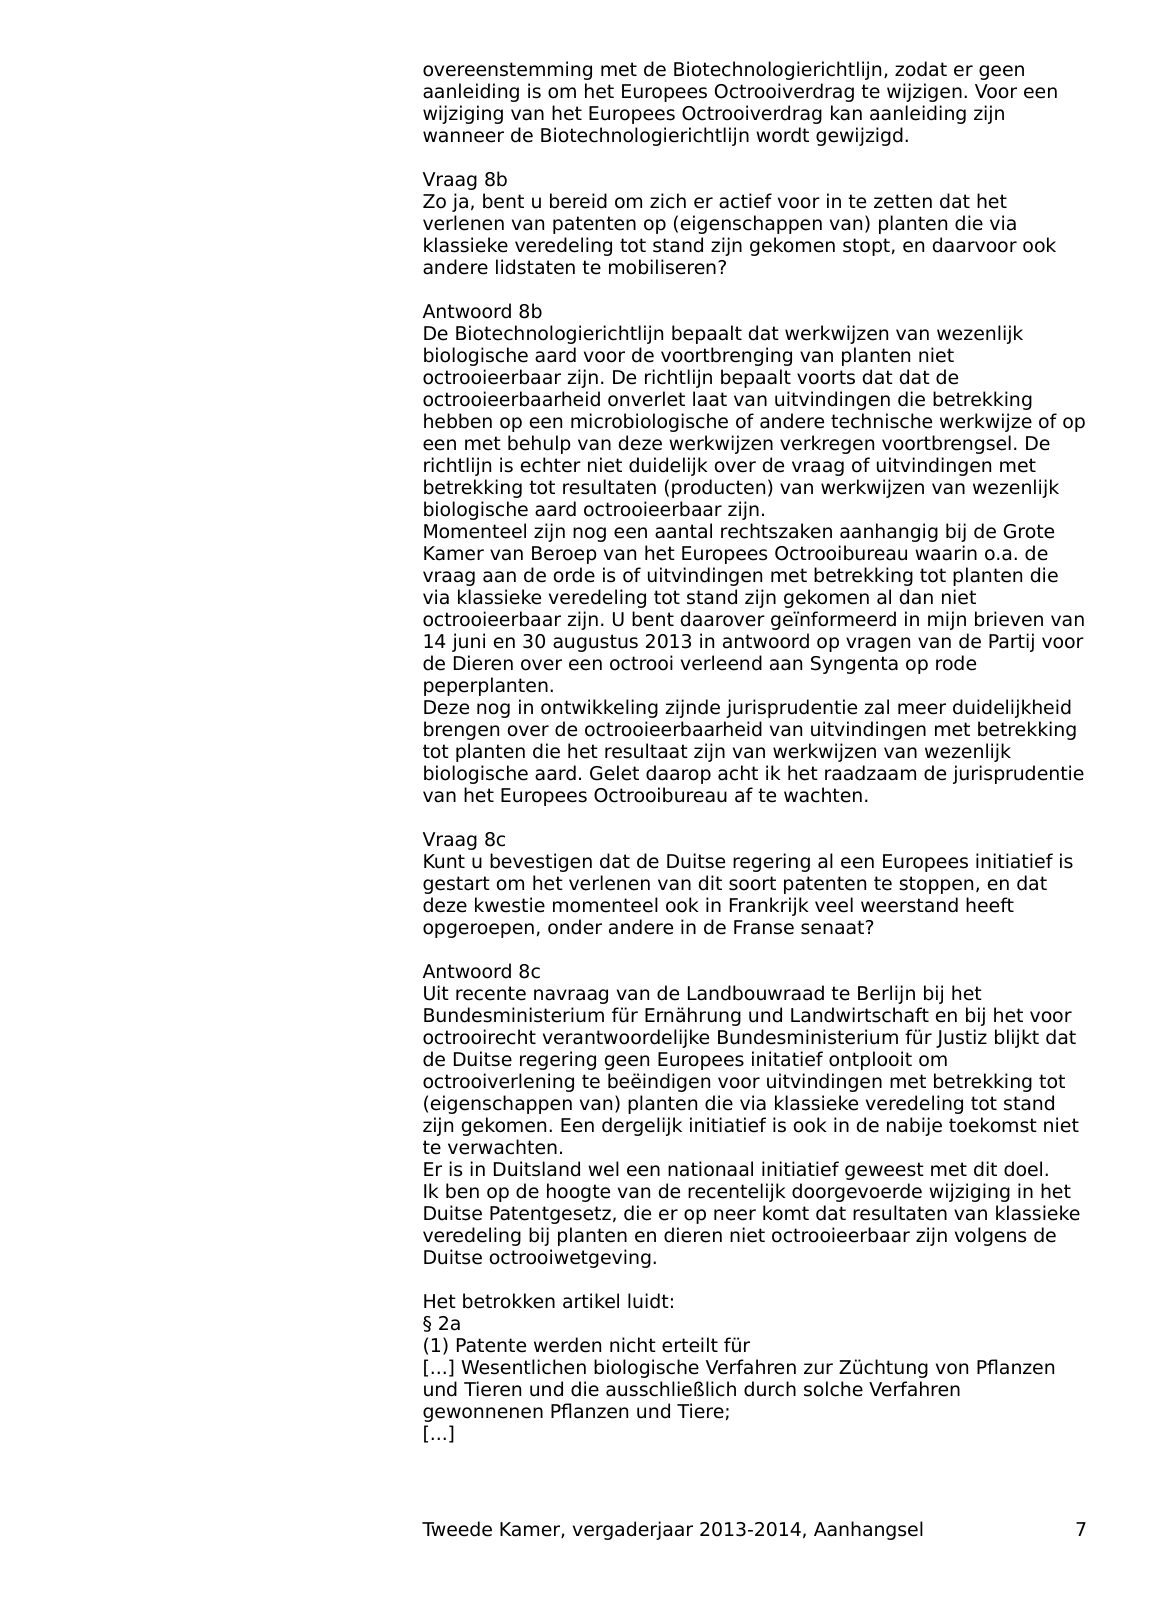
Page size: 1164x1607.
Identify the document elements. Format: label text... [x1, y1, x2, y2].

text Het betrokken artikel luidt: [422, 1291, 1087, 1313]
text Er is in Duitsland wel een nationaal initiatief geweest met dit doel. [422, 1159, 1087, 1181]
text Kunt u bevestigen dat de Duitse regering al een Europees initiatief is gestart om het verlenen van dit soort patenten te stoppen, en dat deze kwestie momenteel ook in Frankrijk veel weerstand heeft opgeroepen, onder andere in de Franse senaat? [422, 851, 1087, 939]
text § 2a [422, 1313, 1087, 1335]
text Ik ben op de hoogte van de recentelijk doorgevoerde wijziging in het Duitse Patentgesetz, die er op neer komt dat resultaten van klassieke veredeling bij planten en dieren niet octrooieerbaar zijn volgens de Duitse octrooiwetgeving. [422, 1181, 1087, 1269]
text [...] [422, 1423, 1087, 1445]
text Antwoord 8c [422, 961, 1087, 983]
text (1) Patente werden nicht erteilt für [422, 1335, 1087, 1357]
text Vraag 8c [422, 829, 1087, 851]
text Vraag 8b [422, 169, 1087, 191]
text De Biotechnologierichtlijn bepaalt dat werkwijzen van wezenlijk biologische aard voor de voortbrenging van planten niet octrooieerbaar zijn. De richtlijn bepaalt voorts dat dat de octrooieerbaarheid onverlet laat van uitvindingen die betrekking hebben op een microbiologische of andere technische werkwijze of op een met behulp van deze werkwijzen verkregen voortbrengsel. De richtlijn is echter niet duidelijk over de vraag of uitvindingen met betrekking tot resultaten (producten) van werkwijzen van wezenlijk biologische aard octrooieerbaar zijn. [422, 323, 1087, 521]
text Deze nog in ontwikkeling zijnde jurisprudentie zal meer duidelijkheid brengen over de octrooieerbaarheid van uitvindingen met betrekking tot planten die het resultaat zijn van werkwijzen van wezenlijk biologische aard. Gelet daarop acht ik het raadzaam de jurisprudentie van het Europees Octrooibureau af te wachten. [422, 697, 1087, 807]
text Zo ja, bent u bereid om zich er actief voor in te zetten dat het verlenen van patenten op (eigenschappen van) planten die via klassieke veredeling tot stand zijn gekomen stopt, en daarvoor ook andere lidstaten te mobiliseren? [422, 191, 1087, 279]
text Antwoord 8b [422, 301, 1087, 323]
text [...] Wesentlichen biologische Verfahren zur Züchtung von Pflanzen und Tieren und die ausschließlich durch solche Verfahren gewonnenen Pflanzen und Tiere; [422, 1357, 1087, 1423]
text Momenteel zijn nog een aantal rechtszaken aanhangig bij de Grote Kamer van Beroep van het Europees Octrooibureau waarin o.a. de vraag aan de orde is of uitvindingen met betrekking tot planten die via klassieke veredeling tot stand zijn gekomen al dan niet octrooieerbaar zijn. U bent daarover geïnformeerd in mijn brieven van 14 juni en 30 augustus 2013 in antwoord op vragen van de Partij voor de Dieren over een octrooi verleend aan Syngenta op rode peperplanten. [422, 521, 1087, 697]
text Uit recente navraag van de Landbouwraad te Berlijn bij het Bundesministerium für Ernährung und Landwirtschaft en bij het voor octrooirecht verantwoordelijke Bundesministerium für Justiz blijkt dat de Duitse regering geen Europees initatief ontplooit om octrooiverlening te beëindigen voor uitvindingen met betrekking tot (eigenschappen van) planten die via klassieke veredeling tot stand zijn gekomen. Een dergelijk initiatief is ook in de nabije toekomst niet te verwachten. [422, 983, 1087, 1159]
text overeenstemming met de Biotechnologierichtlijn, zodat er geen aanleiding is om het Europees Octrooiverdrag te wijzigen. Voor een wijziging van het Europees Octrooiverdrag kan aanleiding zijn wanneer de Biotechnologierichtlijn wordt gewijzigd. [422, 59, 1087, 147]
